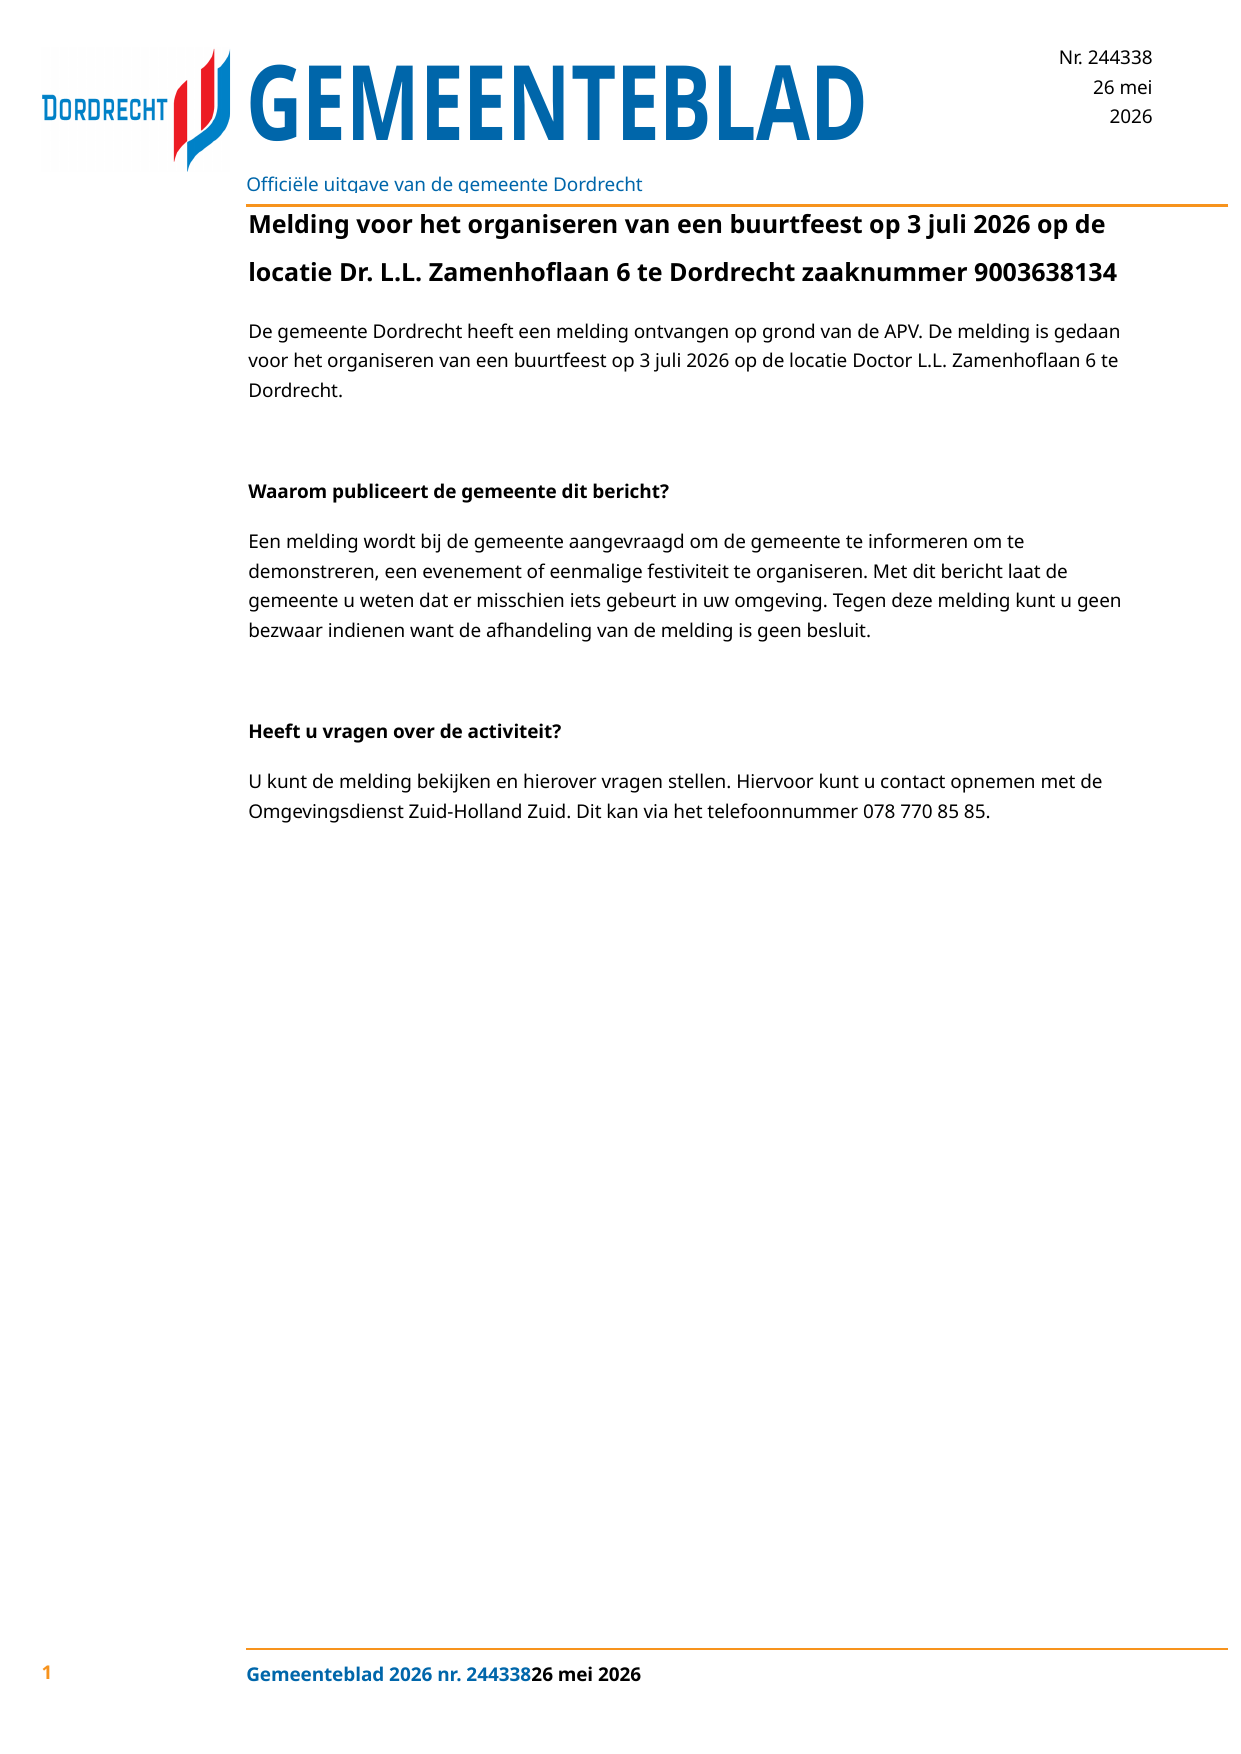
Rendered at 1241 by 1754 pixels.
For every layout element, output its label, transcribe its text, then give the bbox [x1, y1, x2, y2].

text Waarom publiceert de gemeente dit bericht? [248, 478, 1152, 504]
text U kunt de melding bekijken en hierover vragen stellen. Hiervoor kunt u contact opnemen met de Omgevingsdienst Zuid-Holland Zuid. Dit kan via het telefoonnummer 078 770 85 85. [248, 768, 1152, 824]
text Een melding wordt bij de gemeente aangevraagd om de gemeente te informeren om te demonstreren, een evenement of eenmalige festiviteit te organiseren. Met dit bericht laat de gemeente u weten dat er misschien iets gebeurt in uw omgeving. Tegen deze melding kunt u geen bezwaar indienen want de afhandeling van de melding is geen besluit. [248, 528, 1152, 643]
text Heeft u vragen over de activiteit? [248, 718, 1152, 744]
text De gemeente Dordrecht heeft een melding ontvangen op grond van de APV. De melding is gedaan voor het organiseren van een buurtfeest op 3 juli 2026 op de locatie Doctor L.L. Zamenhoflaan 6 te Dordrecht. [248, 318, 1152, 403]
picture [41, 47, 231, 172]
text Melding voor het organiseren van een buurtfeest op 3 juli 2026 op de locatie Dr. L.L. Zamenhoflaan 6 te Dordrecht zaaknummer 9003638134 [248, 207, 1152, 288]
